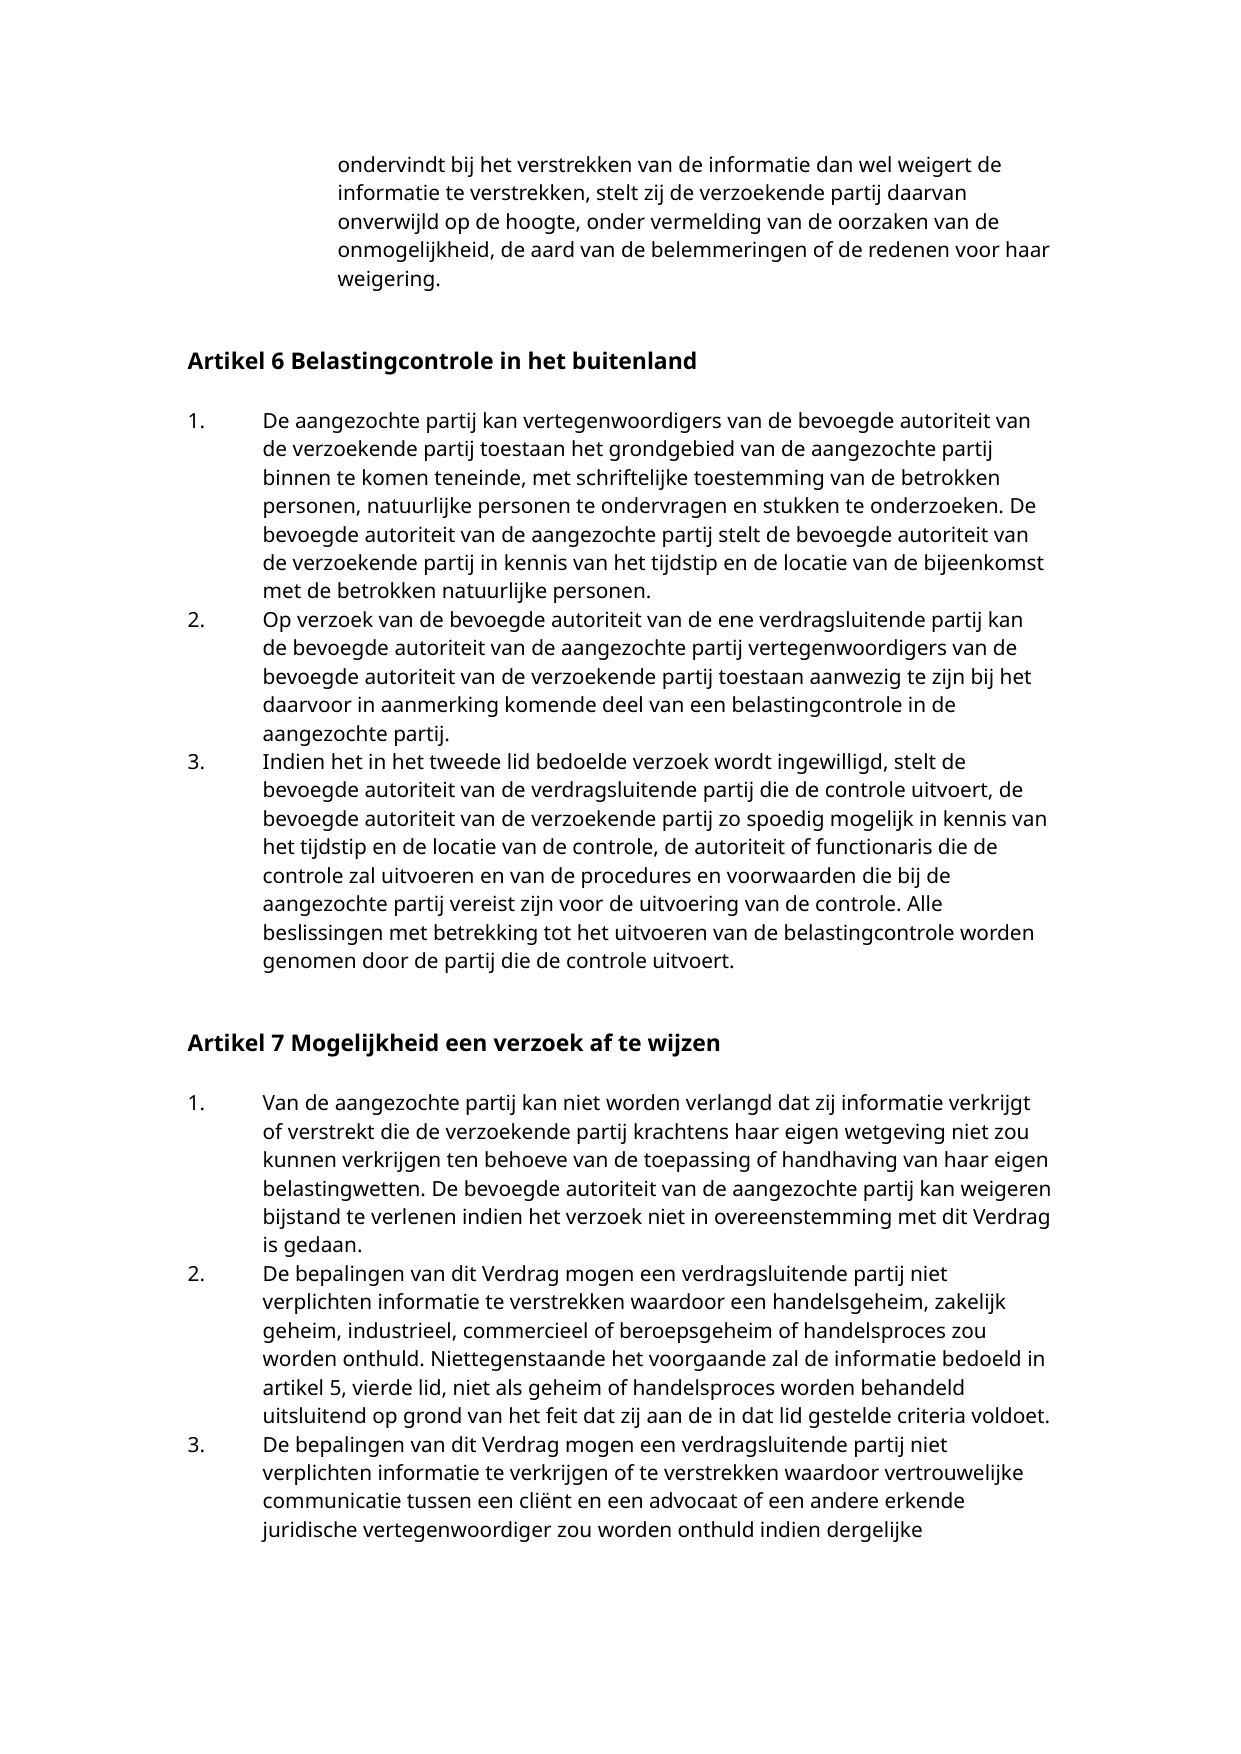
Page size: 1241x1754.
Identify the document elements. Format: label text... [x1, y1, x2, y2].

list ondervindt bij het verstrekken van de informatie dan wel weigert de informatie te verstrekken, stelt zij de verzoekende partij daarvan onverwijld op de hoogte, onder vermelding van de oorzaken van de onmogelijkheid, de aard van de belemmeringen of de redenen voor haar weigering. [262, 150, 1053, 292]
list De bepalingen van dit Verdrag mogen een verdragsluitende partij niet verplichten informatie te verstrekken waardoor een handelsgeheim, zakelijk geheim, industrieel, commercieel of beroepsgeheim of handelsproces zou worden onthuld. Niettegenstaande het voorgaande zal de informatie bedoeld in artikel 5, vierde lid, niet als geheim of handelsproces worden behandeld uitsluitend op grond van het feit dat zij aan de in dat lid gestelde criteria voldoet. [187, 1259, 1053, 1430]
list Op verzoek van de bevoegde autoriteit van de ene verdragsluitende partij kan de bevoegde autoriteit van de aangezochte partij vertegenwoordigers van de bevoegde autoriteit van de verzoekende partij toestaan aanwezig te zijn bij het daarvoor in aanmerking komende deel van een belastingcontrole in de aangezochte partij. [187, 605, 1053, 747]
list Van de aangezochte partij kan niet worden verlangd dat zij informatie verkrijgt of verstrekt die de verzoekende partij krachtens haar eigen wetgeving niet zou kunnen verkrijgen ten behoeve van de toepassing of handhaving van haar eigen belastingwetten. De bevoegde autoriteit van de aangezochte partij kan weigeren bijstand te verlenen indien het verzoek niet in overeenstemming met dit Verdrag is gedaan. [187, 1088, 1053, 1259]
subtitle Artikel 6 Belastingcontrole in het buitenland [187, 345, 1053, 376]
list Indien het in het tweede lid bedoelde verzoek wordt ingewilligd, stelt de bevoegde autoriteit van de verdragsluitende partij die de controle uitvoert, de bevoegde autoriteit van de verzoekende partij zo spoedig mogelijk in kennis van het tijdstip en de locatie van de controle, de autoriteit of functionaris die de controle zal uitvoeren en van de procedures en voorwaarden die bij de aangezochte partij vereist zijn voor de uitvoering van de controle. Alle beslissingen met betrekking tot het uitvoeren van de belastingcontrole worden genomen door de partij die de controle uitvoert. [187, 747, 1053, 975]
list De aangezochte partij kan vertegenwoordigers van de bevoegde autoriteit van de verzoekende partij toestaan het grondgebied van de aangezochte partij binnen te komen teneinde, met schriftelijke toestemming van de betrokken personen, natuurlijke personen te ondervragen en stukken te onderzoeken. De bevoegde autoriteit van de aangezochte partij stelt de bevoegde autoriteit van de verzoekende partij in kennis van het tijdstip en de locatie van de bijeenkomst met de betrokken natuurlijke personen. [187, 406, 1053, 605]
subtitle Artikel 7 Mogelijkheid een verzoek af te wijzen [187, 1027, 1053, 1058]
list De bepalingen van dit Verdrag mogen een verdragsluitende partij niet verplichten informatie te verkrijgen of te verstrekken waardoor vertrouwelijke communicatie tussen een cliënt en een advocaat of een andere erkende juridische vertegenwoordiger zou worden onthuld indien dergelijke [187, 1430, 1053, 1543]
